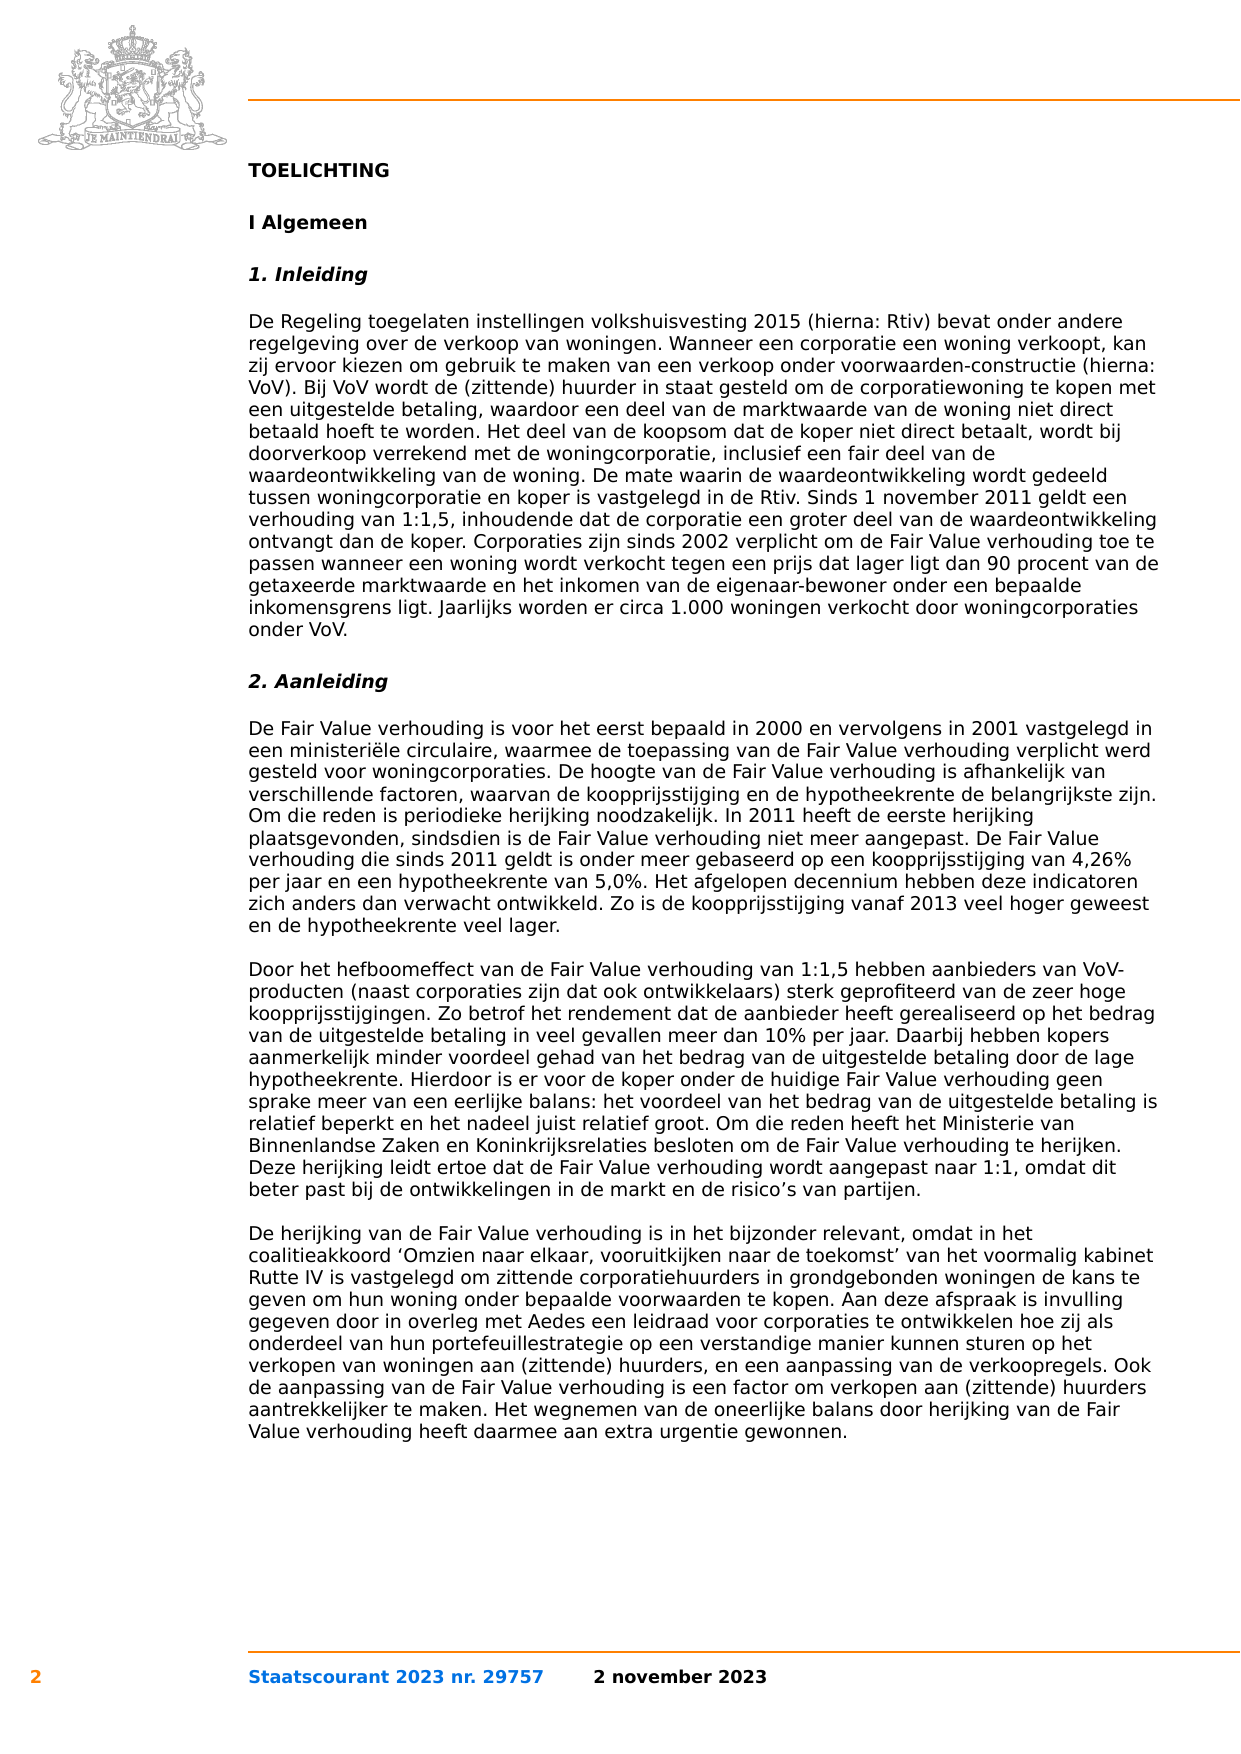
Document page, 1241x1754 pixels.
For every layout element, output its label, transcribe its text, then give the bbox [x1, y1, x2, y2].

picture [38, 25, 227, 150]
text De Regeling toegelaten instellingen volkshuisvesting 2015 (hierna: Rtiv) bevat onder andere regelgeving over de verkoop van woningen. Wanneer een corporatie een woning verkoopt, kan zij ervoor kiezen om gebruik te maken van een verkoop onder voorwaarden-constructie (hierna: VoV). Bij VoV wordt de (zittende) huurder in staat gesteld om de corporatiewoning te kopen met een uitgestelde betaling, waardoor een deel van de marktwaarde van de woning niet direct betaald hoeft te worden. Het deel van de koopsom dat de koper niet direct betaalt, wordt bij doorverkoop verrekend met de woningcorporatie, inclusief een fair deel van de waardeontwikkeling van de woning. De mate waarin de waardeontwikkeling wordt gedeeld tussen woningcorporatie en koper is vastgelegd in de Rtiv. Sinds 1 november 2011 geldt een verhouding van 1:1,5, inhoudende dat de corporatie een groter deel van de waardeontwikkeling ontvangt dan de koper. Corporaties zijn sinds 2002 verplicht om de Fair Value verhouding toe te passen wanneer een woning wordt verkocht tegen een prijs dat lager ligt dan 90 procent van de getaxeerde marktwaarde en het inkomen van de eigenaar-bewoner onder een bepaalde inkomensgrens ligt. Jaarlijks worden er circa 1.000 woningen verkocht door woningcorporaties onder VoV. [248, 311, 1163, 641]
subtitle I Algemeen [248, 212, 1163, 234]
text De herijking van de Fair Value verhouding is in het bijzonder relevant, omdat in het coalitieakkoord ‘Omzien naar elkaar, vooruitkijken naar de toekomst’ van het voormalig kabinet Rutte IV is vastgelegd om zittende corporatiehuurders in grondgebonden woningen de kans te geven om hun woning onder bepaalde voorwaarden te kopen. Aan deze afspraak is invulling gegeven door in overleg met Aedes een leidraad voor corporaties te ontwikkelen hoe zij als onderdeel van hun portefeuillestrategie op een verstandige manier kunnen sturen op het verkopen van woningen aan (zittende) huurders, en een aanpassing van de verkoopregels. Ook de aanpassing van de Fair Value verhouding is een factor om verkopen aan (zittende) huurders aantrekkelijker te maken. Het wegnemen van de oneerlijke balans door herijking van de Fair Value verhouding heeft daarmee aan extra urgentie gewonnen. [248, 1223, 1163, 1443]
subtitle TOELICHTING [248, 160, 1163, 182]
text Door het hefboomeffect van de Fair Value verhouding van 1:1,5 hebben aanbieders van VoV-producten (naast corporaties zijn dat ook ontwikkelaars) sterk geprofiteerd van de zeer hoge koopprijsstijgingen. Zo betrof het rendement dat de aanbieder heeft gerealiseerd op het bedrag van de uitgestelde betaling in veel gevallen meer dan 10% per jaar. Daarbij hebben kopers aanmerkelijk minder voordeel gehad van het bedrag van de uitgestelde betaling door de lage hypotheekrente. Hierdoor is er voor de koper onder de huidige Fair Value verhouding geen sprake meer van een eerlijke balans: het voordeel van het bedrag van de uitgestelde betaling is relatief beperkt en het nadeel juist relatief groot. Om die reden heeft het Ministerie van Binnenlandse Zaken en Koninkrijksrelaties besloten om de Fair Value verhouding te herijken. Deze herijking leidt ertoe dat de Fair Value verhouding wordt aangepast naar 1:1, omdat dit beter past bij de ontwikkelingen in de markt en de risico’s van partijen. [248, 959, 1163, 1201]
subtitle 1. Inleiding [248, 264, 1163, 286]
subtitle 2. Aanleiding [248, 671, 1163, 692]
text De Fair Value verhouding is voor het eerst bepaald in 2000 en vervolgens in 2001 vastgelegd in een ministeriële circulaire, waarmee de toepassing van de Fair Value verhouding verplicht werd gesteld voor woningcorporaties. De hoogte van de Fair Value verhouding is afhankelijk van verschillende factoren, waarvan de koopprijsstijging en de hypotheekrente de belangrijkste zijn. Om die reden is periodieke herijking noodzakelijk. In 2011 heeft de eerste herijking plaatsgevonden, sindsdien is de Fair Value verhouding niet meer aangepast. De Fair Value verhouding die sinds 2011 geldt is onder meer gebaseerd op een koopprijsstijging van 4,26% per jaar en een hypotheekrente van 5,0%. Het afgelopen decennium hebben deze indicatoren zich anders dan verwacht ontwikkeld. Zo is de koopprijsstijging vanaf 2013 veel hoger geweest en de hypotheekrente veel lager. [248, 717, 1163, 937]
